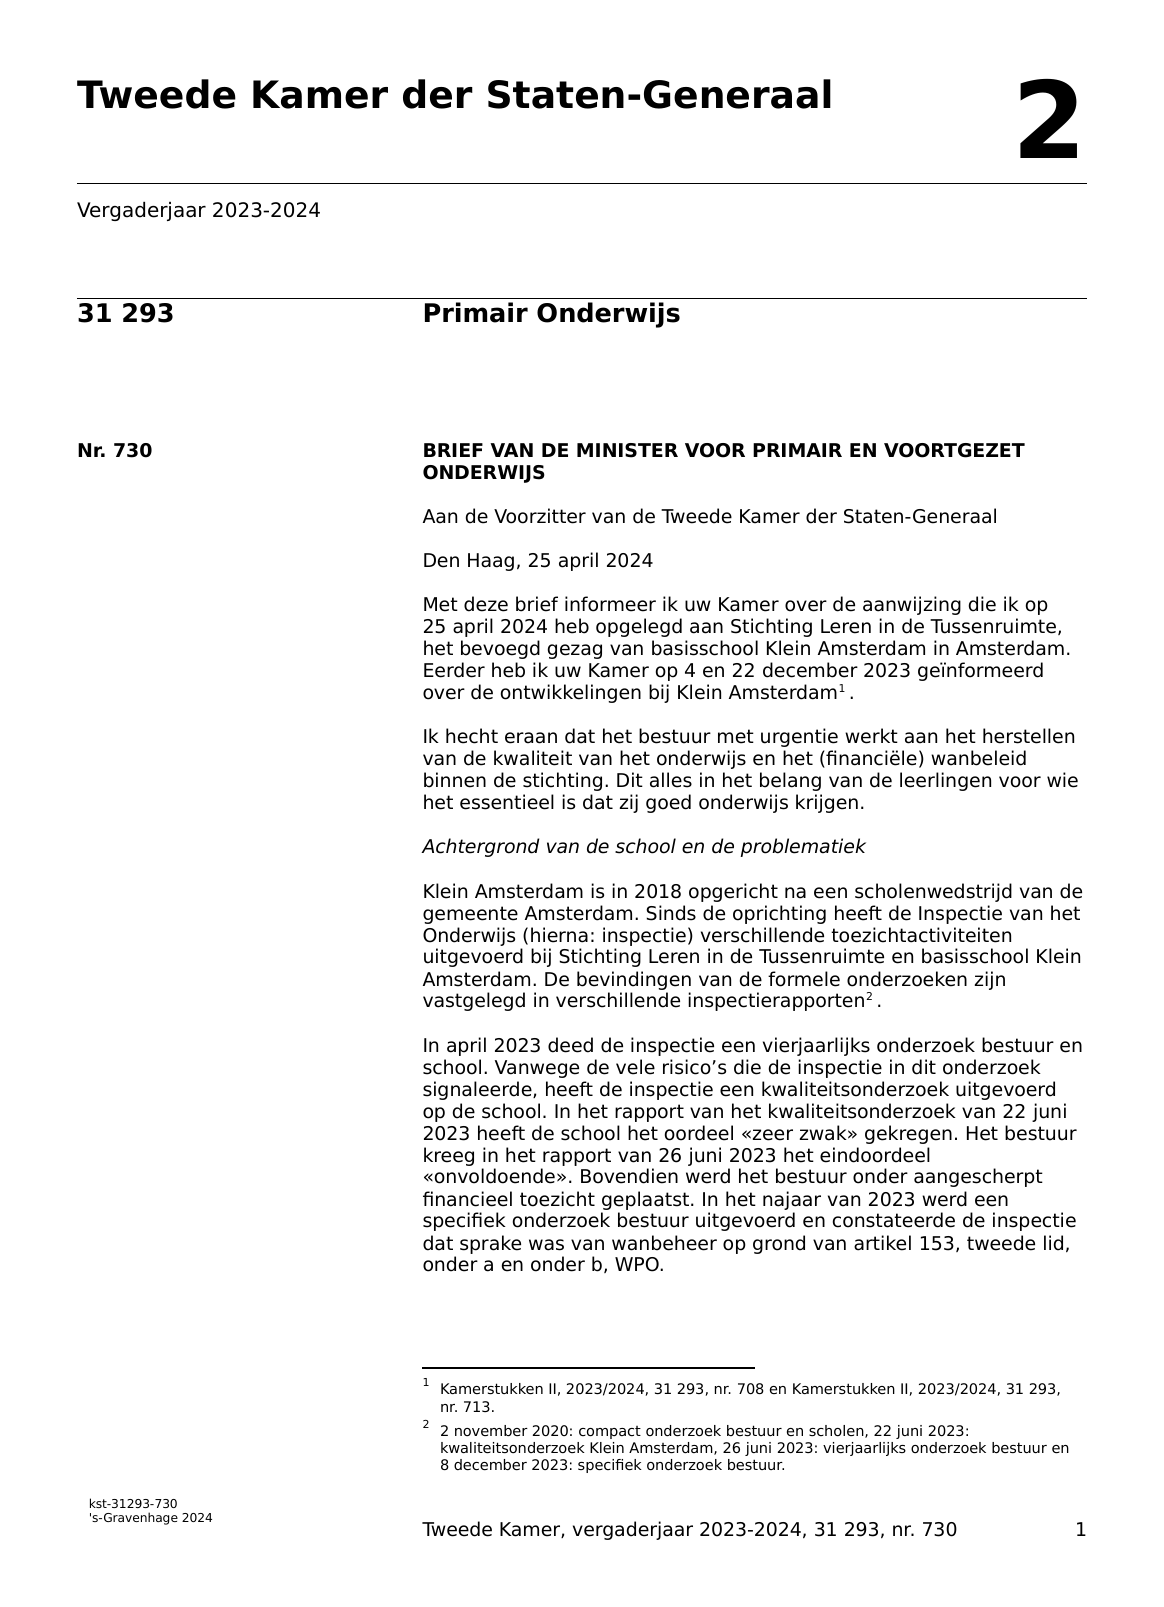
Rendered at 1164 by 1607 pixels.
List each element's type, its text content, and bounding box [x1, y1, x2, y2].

text Kamerstukken II, 2023/2024, 31 293, nr. 708 en Kamerstukken II, 2023/2024, 31 293, nr. 713. [422, 1377, 1087, 1416]
text 's-Gravenhage 2024 [88, 1511, 323, 1525]
text Den Haag, 25 april 2024 [422, 550, 1087, 572]
subtitle Nr. 730 BRIEF VAN DE MINISTER VOOR PRIMAIR EN VOORTGEZET ONDERWIJS [77, 440, 1087, 484]
text In april 2023 deed de inspectie een vierjaarlijks onderzoek bestuur en school. Vanwege de vele risico’s die de inspectie in dit onderzoek signaleerde, heeft de inspectie een kwaliteitsonderzoek uitgevoerd op de school. In het rapport van het kwaliteitsonderzoek van 22 juni 2023 heeft de school het oordeel «zeer zwak» gekregen. Het bestuur kreeg in het rapport van 26 juni 2023 het eindoordeel «onvoldoende». Bovendien werd het bestuur onder aangescherpt financieel toezicht geplaatst. In het najaar van 2023 werd een specifiek onderzoek bestuur uitgevoerd en constateerde de inspectie dat sprake was van wanbeheer op grond van artikel 153, tweede lid, onder a en onder b, WPO. [422, 1034, 1087, 1276]
subtitle 31 293 Primair Onderwijs [77, 299, 1087, 329]
text Ik hecht eraan dat het bestuur met urgentie werkt aan het herstellen van de kwaliteit van het onderwijs en het (financiële) wanbeleid binnen de stichting. Dit alles in het belang van de leerlingen voor wie het essentieel is dat zij goed onderwijs krijgen. [422, 726, 1087, 814]
text Klein Amsterdam is in 2018 opgericht na een scholenwedstrijd van de gemeente Amsterdam. Sinds de oprichting heeft de Inspectie van het Onderwijs (hierna: inspectie) verschillende toezichtactiviteiten uitgevoerd bij Stichting Leren in de Tussenruimte en basisschool Klein Amsterdam. De bevindingen van de formele onderzoeken zijn vastgelegd in verschillende inspectierapporten. [422, 881, 1087, 1012]
text Met deze brief informeer ik uw Kamer over de aanwijzing die ik op 25 april 2024 heb opgelegd aan Stichting Leren in de Tussenruimte, het bevoegd gezag van basisschool Klein Amsterdam in Amsterdam. Eerder heb ik uw Kamer op 4 en 22 december 2023 geïnformeerd over de ontwikkelingen bij Klein Amsterdam. [422, 594, 1087, 704]
text kst-31293-730 [88, 1497, 323, 1511]
text 2 november 2020: compact onderzoek bestuur en scholen, 22 juni 2023: kwaliteitsonderzoek Klein Amsterdam, 26 juni 2023: vierjaarlijks onderzoek bestuur en 8 december 2023: specifiek onderzoek bestuur. [422, 1418, 1087, 1474]
table_header Tweede Kamer der Staten-Generaal [77, 59, 886, 183]
table_cell Vergaderjaar 2023-2024 [77, 184, 1087, 298]
text Aan de Voorzitter van de Tweede Kamer der Staten-Generaal [422, 506, 1087, 528]
table_header 2 [886, 59, 1087, 183]
subtitle Achtergrond van de school en de problematiek [422, 836, 1087, 858]
